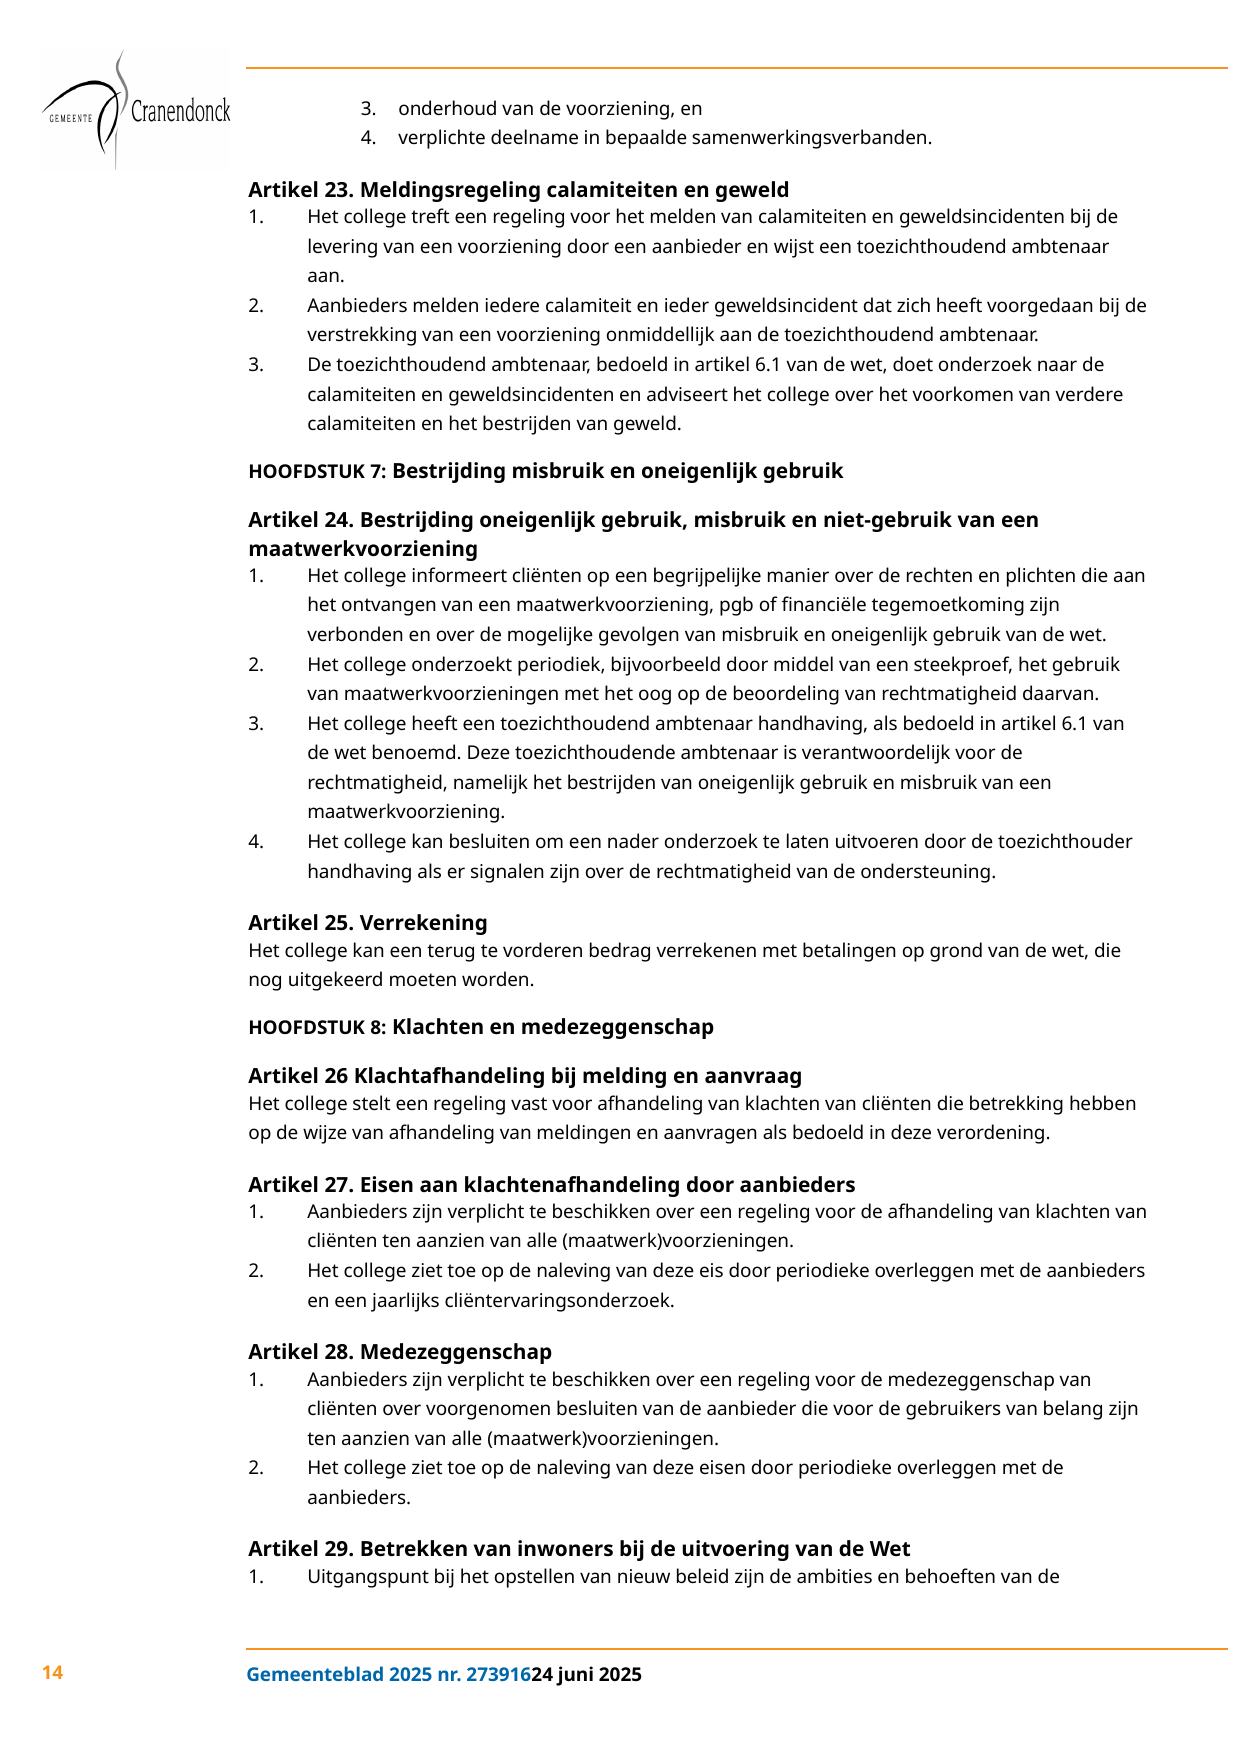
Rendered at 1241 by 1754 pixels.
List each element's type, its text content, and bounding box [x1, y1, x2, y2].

picture [41, 47, 231, 172]
list Het college informeert cliënten op een begrijpelijke manier over de rechten en plichten die aan het ontvangen van een maatwerkvoorziening, pgb of financiële tegemoetkoming zijn verbonden en over de mogelijke gevolgen van misbruik en oneigenlijk gebruik van de wet. [248, 562, 1152, 647]
text HOOFDSTUK 7: Bestrijding misbruik en oneigenlijk gebruik [248, 456, 1152, 484]
text Artikel 24. Bestrijding oneigenlijk gebruik, misbruik en niet-gebruik van een maatwerkvoorziening [248, 505, 1152, 562]
list De toezichthoudend ambtenaar, bedoeld in artikel 6.1 van de wet, doet onderzoek naar de calamiteiten en geweldsincidenten en adviseert het college over het voorkomen van verdere calamiteiten en het bestrijden van geweld. [248, 351, 1152, 436]
list verplichte deelname in bepaalde samenwerkingsverbanden. [361, 124, 1152, 150]
text HOOFDSTUK 8: Klachten en medezeggenschap [248, 1012, 1152, 1040]
list Het college ziet toe op de naleving van deze eisen door periodieke overleggen met de aanbieders. [248, 1454, 1152, 1510]
list Het college onderzoekt periodiek, bijvoorbeeld door middel van een steekproef, het gebruik van maatwerkvoorzieningen met het oog op de beoordeling van rechtmatigheid daarvan. [248, 651, 1152, 706]
list Aanbieders zijn verplicht te beschikken over een regeling voor de medezeggenschap van cliënten over voorgenomen besluiten van de aanbieder die voor de gebruikers van belang zijn ten aanzien van alle (maatwerk)voorzieningen. [248, 1366, 1152, 1451]
list Aanbieders melden iedere calamiteit en ieder geweldsincident dat zich heeft voorgedaan bij de verstrekking van een voorziening onmiddellijk aan de toezichthoudend ambtenaar. [248, 292, 1152, 347]
list Aanbieders zijn verplicht te beschikken over een regeling voor de afhandeling van klachten van cliënten ten aanzien van alle (maatwerk)voorzieningen. [248, 1198, 1152, 1253]
list Het college ziet toe op de naleving van deze eis door periodieke overleggen met de aanbieders en een jaarlijks cliëntervaringsonderzoek. [248, 1257, 1152, 1313]
list Het college kan besluiten om een nader onderzoek te laten uitvoeren door de toezichthouder handhaving als er signalen zijn over de rechtmatigheid van de ondersteuning. [248, 828, 1152, 884]
text Artikel 26 Klachtafhandeling bij melding en aanvraag [248, 1061, 1152, 1090]
text Artikel 29. Betrekken van inwoners bij de uitvoering van de Wet [248, 1534, 1152, 1563]
text Het college kan een terug te vorderen bedrag verrekenen met betalingen op grond van de wet, die nog uitgekeerd moeten worden. [248, 937, 1152, 992]
list Het college heeft een toezichthoudend ambtenaar handhaving, als bedoeld in artikel 6.1 van de wet benoemd. Deze toezichthoudende ambtenaar is verantwoordelijk voor de rechtmatigheid, namelijk het bestrijden van oneigenlijk gebruik en misbruik van een maatwerkvoorziening. [248, 710, 1152, 824]
text Artikel 25. Verrekening [248, 908, 1152, 937]
text Artikel 23. Meldingsregeling calamiteiten en geweld [248, 175, 1152, 203]
list onderhoud van de voorziening, en [361, 95, 1152, 121]
list Uitgangspunt bij het opstellen van nieuw beleid zijn de ambities en behoeften van de [248, 1563, 1152, 1589]
list Het college treft een regeling voor het melden van calamiteiten en geweldsincidenten bij de levering van een voorziening door een aanbieder en wijst een toezichthoudend ambtenaar aan. [248, 203, 1152, 288]
text Artikel 27. Eisen aan klachtenafhandeling door aanbieders [248, 1170, 1152, 1198]
text Het college stelt een regeling vast voor afhandeling van klachten van cliënten die betrekking hebben op de wijze van afhandeling van meldingen en aanvragen als bedoeld in deze verordening. [248, 1090, 1152, 1145]
text Artikel 28. Medezeggenschap [248, 1337, 1152, 1366]
